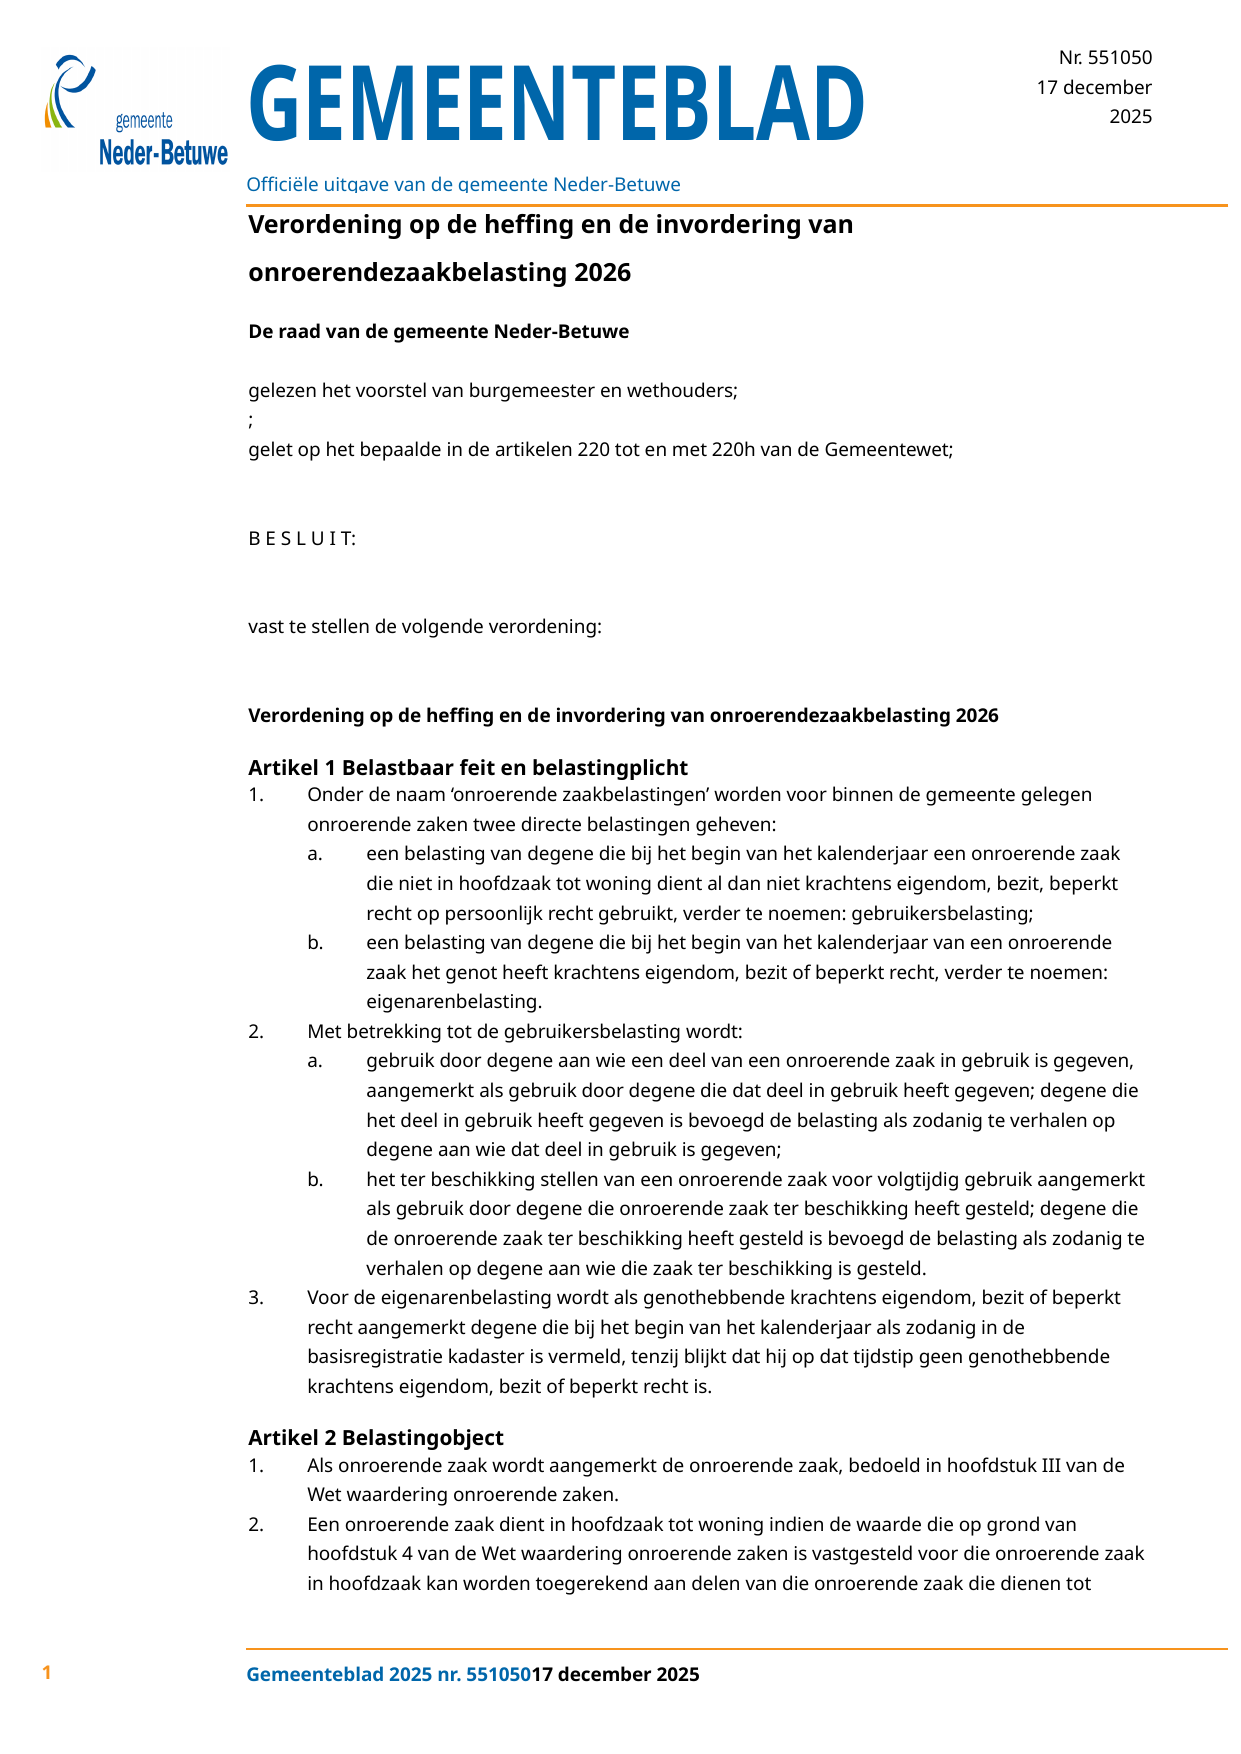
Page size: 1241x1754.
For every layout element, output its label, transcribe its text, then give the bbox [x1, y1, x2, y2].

list Onder de naam ‘onroerende zaakbelastingen’ worden voor binnen de gemeente gelegen onroerende zaken twee directe belastingen geheven: [248, 781, 1152, 837]
text B E S L U I T: [248, 525, 1152, 551]
list Een onroerende zaak dient in hoofdzaak tot woning indien de waarde die op grond van hoofdstuk 4 van de Wet waardering onroerende zaken is vastgesteld voor die onroerende zaak in hoofdzaak kan worden toegerekend aan delen van die onroerende zaak die dienen tot [248, 1511, 1152, 1596]
picture [41, 47, 231, 172]
text gelezen het voorstel van burgemeester en wethouders; [248, 377, 1152, 403]
list Met betrekking tot de gebruikersbelasting wordt: [248, 1018, 1152, 1044]
text Artikel 1 Belastbaar feit en belastingplicht [248, 753, 1152, 781]
list Als onroerende zaak wordt aangemerkt de onroerende zaak, bedoeld in hoofdstuk III van de Wet waardering onroerende zaken. [248, 1452, 1152, 1507]
list het ter beschikking stellen van een onroerende zaak voor volgtijdig gebruik aangemerkt als gebruik door degene die onroerende zaak ter beschikking heeft gesteld; degene die de onroerende zaak ter beschikking heeft gesteld is bevoegd de belasting als zodanig te verhalen op degene aan wie die zaak ter beschikking is gesteld. [307, 1166, 1152, 1280]
text vast te stellen de volgende verordening: [248, 614, 1152, 639]
text gelet op het bepaalde in de artikelen 220 tot en met 220h van de Gemeentewet; [248, 436, 1152, 462]
text Verordening op de heffing en de invordering van onroerendezaakbelasting 2026 [248, 207, 1152, 288]
text Verordening op de heffing en de invordering van onroerendezaakbelasting 2026 [248, 702, 1152, 728]
list Voor de eigenarenbelasting wordt als genothebbende krachtens eigendom, bezit of beperkt recht aangemerkt degene die bij het begin van het kalenderjaar als zodanig in de basisregistratie kadaster is vermeld, tenzij blijkt dat hij op dat tijdstip geen genothebbende krachtens eigendom, bezit of beperkt recht is. [248, 1284, 1152, 1399]
list een belasting van degene die bij het begin van het kalenderjaar een onroerende zaak die niet in hoofdzaak tot woning dient al dan niet krachtens eigendom, bezit, beperkt recht op persoonlijk recht gebruikt, verder te noemen: gebruikersbelasting; [307, 841, 1152, 925]
list een belasting van degene die bij het begin van het kalenderjaar van een onroerende zaak het genot heeft krachtens eigendom, bezit of beperkt recht, verder te noemen: eigenarenbelasting. [307, 929, 1152, 1014]
text ; [248, 407, 1152, 432]
list gebruik door degene aan wie een deel van een onroerende zaak in gebruik is gegeven, aangemerkt als gebruik door degene die dat deel in gebruik heeft gegeven; degene die het deel in gebruik heeft gegeven is bevoegd de belasting als zodanig te verhalen op degene aan wie dat deel in gebruik is gegeven; [307, 1048, 1152, 1162]
text De raad van de gemeente Neder-Betuwe [248, 318, 1152, 344]
text Artikel 2 Belastingobject [248, 1423, 1152, 1452]
